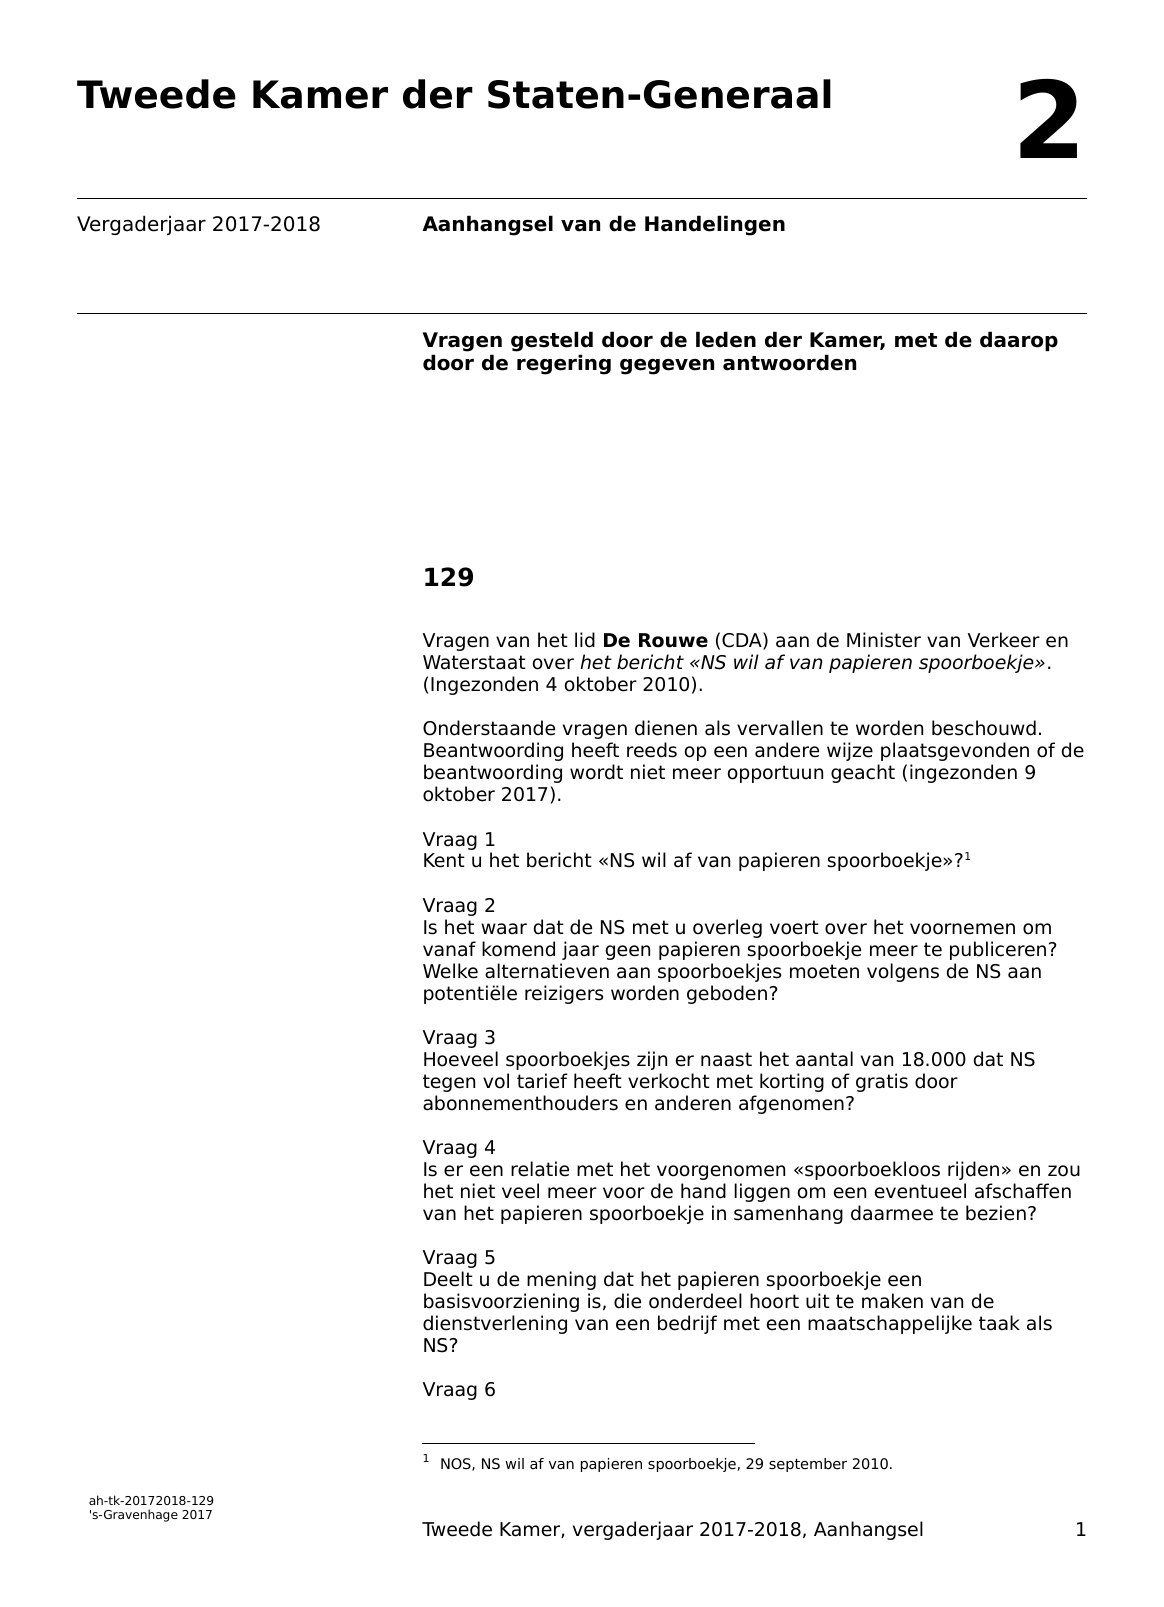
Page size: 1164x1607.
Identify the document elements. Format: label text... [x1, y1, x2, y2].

text Vragen van het lid De Rouwe (CDA) aan de Minister van Verkeer en Waterstaat over het bericht «NS wil af van papieren spoorboekje». (Ingezonden 4 oktober 2010). [422, 630, 1087, 696]
text Vraag 3 [422, 1027, 1087, 1049]
table_cell [77, 314, 422, 375]
text Vraag 5 [422, 1247, 1087, 1269]
table_cell Vergaderjaar 2017-2018 [77, 199, 422, 313]
text NOS, NS wil af van papieren spoorboekje, 29 september 2010. [422, 1452, 1087, 1474]
table_cell Vragen gesteld door de leden der Kamer, met de daarop door de regering gegeven antwoorden [422, 314, 1087, 375]
text 's-Gravenhage 2017 [88, 1508, 323, 1522]
text Vraag 6 [422, 1379, 1087, 1401]
text Vraag 2 [422, 894, 1087, 917]
text Is er een relatie met het voorgenomen «spoorboekloos rijden» en zou het niet veel meer voor de hand liggen om een eventueel afschaffen van het papieren spoorboekje in samenhang daarmee te bezien? [422, 1159, 1087, 1225]
text Vraag 1 [422, 828, 1087, 850]
table_cell Aanhangsel van de Handelingen [422, 199, 1087, 313]
text ah-tk-20172018-129 [88, 1494, 323, 1508]
text Kent u het bericht «NS wil af van papieren spoorboekje»? [422, 850, 1087, 872]
text Deelt u de mening dat het papieren spoorboekje een basisvoorziening is, die onderdeel hoort uit te maken van de dienstverlening van een bedrijf met een maatschappelijke taak als NS? [422, 1269, 1087, 1357]
text Vraag 4 [422, 1137, 1087, 1159]
text Is het waar dat de NS met u overleg voert over het voornemen om vanaf komend jaar geen papieren spoorboekje meer te publiceren? Welke alternatieven aan spoorboekjes moeten volgens de NS aan potentiële reizigers worden geboden? [422, 917, 1087, 1004]
text 129 [422, 563, 1087, 592]
table_header 2 [886, 59, 1087, 198]
text Hoeveel spoorboekjes zijn er naast het aantal van 18.000 dat NS tegen vol tarief heeft verkocht met korting of gratis door abonnementhouders en anderen afgenomen? [422, 1049, 1087, 1114]
table_header Tweede Kamer der Staten-Generaal [77, 59, 886, 198]
text Onderstaande vragen dienen als vervallen te worden beschouwd. Beantwoording heeft reeds op een andere wijze plaatsgevonden of de beantwoording wordt niet meer opportuun geacht (ingezonden 9 oktober 2017). [422, 718, 1087, 806]
